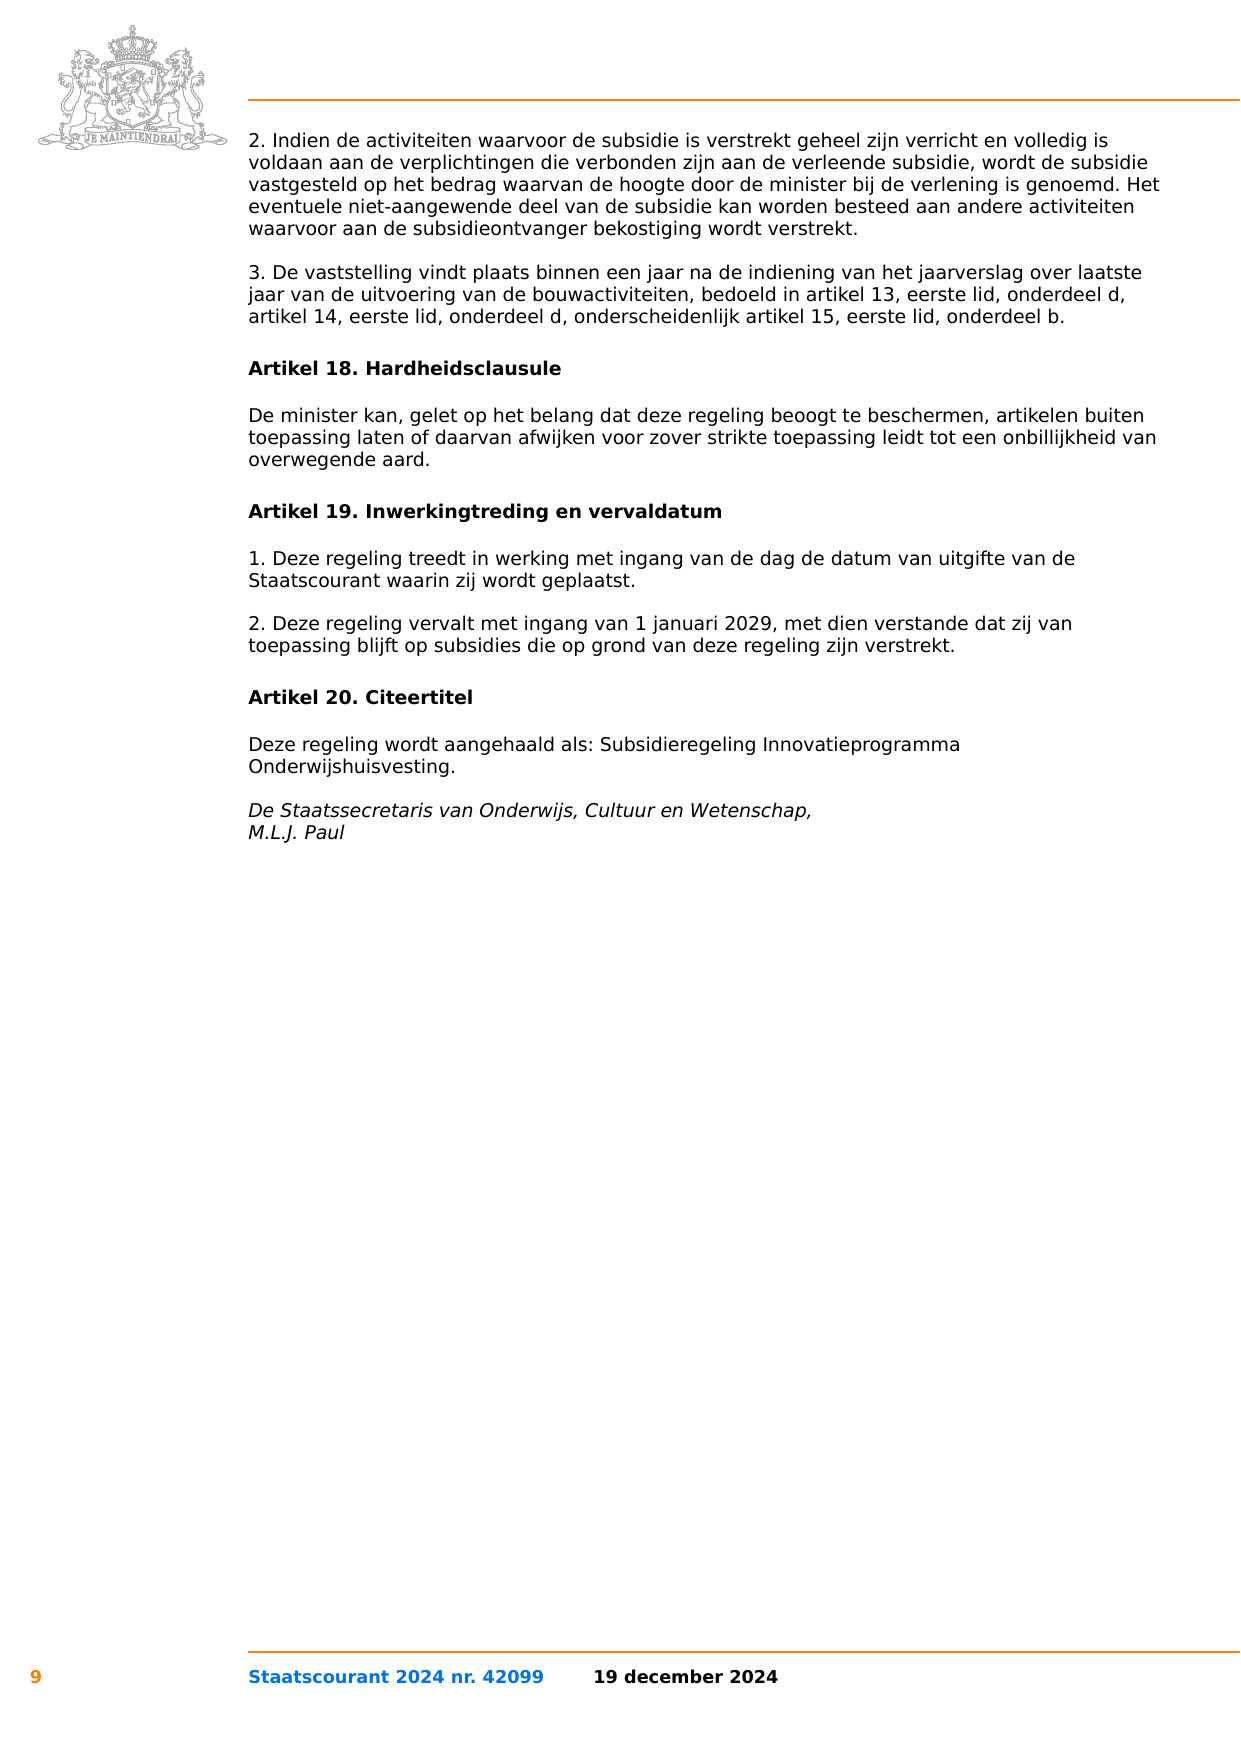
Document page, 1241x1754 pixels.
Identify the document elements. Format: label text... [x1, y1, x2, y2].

text 3. De vaststelling vindt plaats binnen een jaar na de indiening van het jaarverslag over laatste jaar van de uitvoering van de bouwactiviteiten, bedoeld in artikel 13, eerste lid, onderdeel d, artikel 14, eerste lid, onderdeel d, onderscheidenlijk artikel 15, eerste lid, onderdeel b. [248, 262, 1163, 328]
subtitle Artikel 20. Citeertitel [248, 687, 1163, 709]
text De minister kan, gelet op het belang dat deze regeling beoogt te beschermen, artikelen buiten toepassing laten of daarvan afwijken voor zover strikte toepassing leidt tot een onbillijkheid van overwegende aard. [248, 404, 1163, 471]
subtitle Artikel 19. Inwerkingtreding en vervaldatum [248, 501, 1163, 522]
text 2. Deze regeling vervalt met ingang van 1 januari 2029, met dien verstande dat zij van toepassing blijft op subsidies die op grond van deze regeling zijn verstrekt. [248, 613, 1163, 657]
subtitle Artikel 18. Hardheidsclausule [248, 358, 1163, 379]
text Deze regeling wordt aangehaald als: Subsidieregeling Innovatieprogramma Onderwijshuisvesting. [248, 734, 1163, 778]
text 2. Indien de activiteiten waarvoor de subsidie is verstrekt geheel zijn verricht en volledig is voldaan aan de verplichtingen die verbonden zijn aan de verleende subsidie, wordt de subsidie vastgesteld op het bedrag waarvan de hoogte door de minister bij de verlening is genoemd. Het eventuele niet-aangewende deel van de subsidie kan worden besteed aan andere activiteiten waarvoor aan de subsidieontvanger bekostiging wordt verstrekt. [248, 130, 1163, 240]
picture [38, 25, 227, 150]
text De Staatssecretaris van Onderwijs, Cultuur en Wetenschap, M.L.J. Paul [248, 800, 1163, 844]
text 1. Deze regeling treedt in werking met ingang van de dag de datum van uitgifte van de Staatscourant waarin zij wordt geplaatst. [248, 547, 1163, 591]
